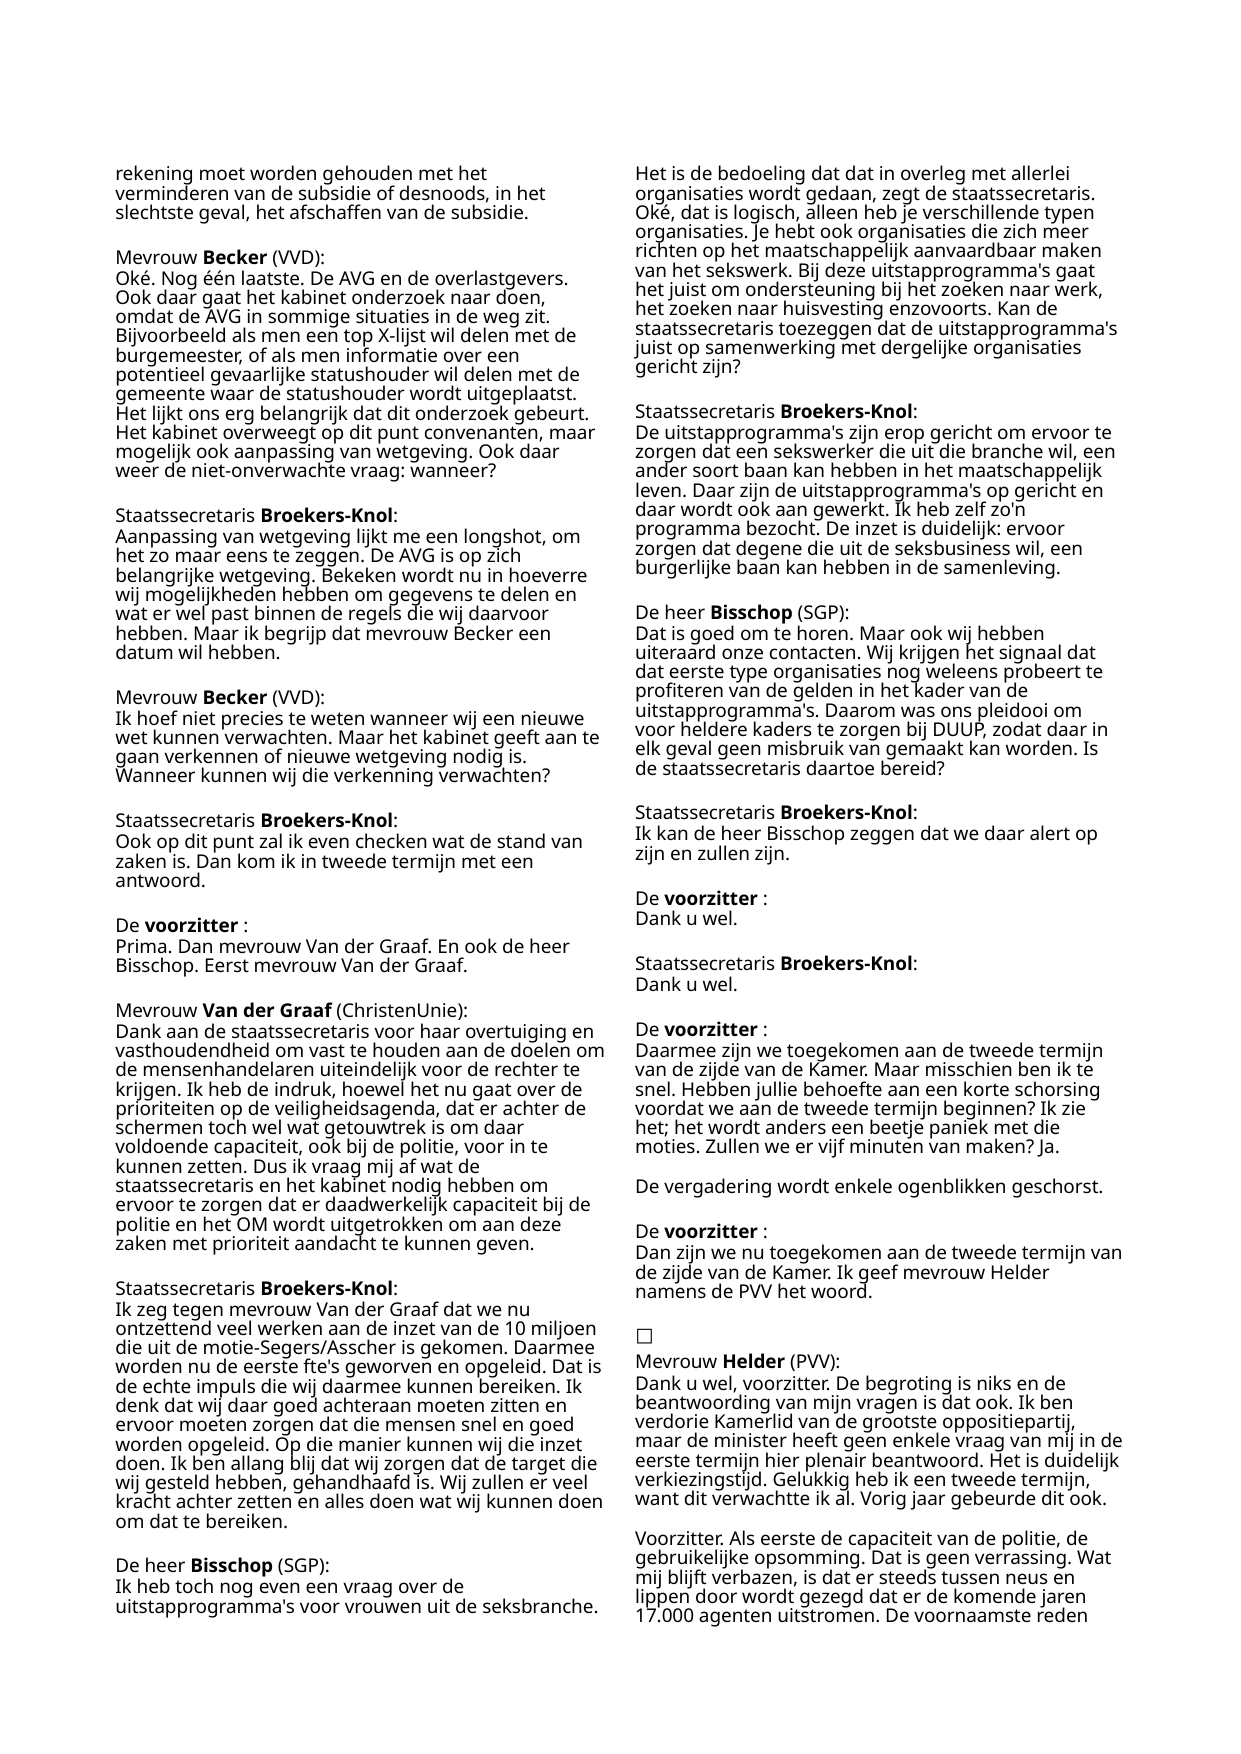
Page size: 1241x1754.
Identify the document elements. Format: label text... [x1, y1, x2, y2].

text Dan zijn we nu toegekomen aan de tweede termijn van de zijde van de Kamer. Ik geef mevrouw Helder namens de PVV het woord. [635, 1244, 1125, 1302]
text De voorzitter : [635, 1219, 1125, 1244]
text Dank aan de staatssecretaris voor haar overtuiging en vasthoudendheid om vast te houden aan de doelen om de mensenhandelaren uiteindelijk voor de rechter te krijgen. Ik heb de indruk, hoewel het nu gaat over de prioriteiten op de veiligheidsagenda, dat er achter de schermen toch wel wat getouwtrek is om daar voldoende capaciteit, ook bij de politie, voor in te kunnen zetten. Dus ik vraag mij af wat de staatssecretaris en het kabinet nodig hebben om ervoor te zorgen dat er daadwerkelijk capaciteit bij de politie en het OM wordt uitgetrokken om aan deze zaken met prioriteit aandacht te kunnen geven. [115, 1023, 605, 1254]
text Dank u wel. [635, 910, 1125, 930]
text De voorzitter : [115, 912, 605, 938]
text De vergadering wordt enkele ogenblikken geschorst. [635, 1178, 1125, 1198]
text De voorzitter : [635, 885, 1125, 910]
text Staatssecretaris Broekers-Knol: [635, 951, 1125, 976]
text Oké. Nog één laatste. De AVG en de overlastgevers. Ook daar gaat het kabinet onderzoek naar doen, omdat de AVG in sommige situaties in de weg zit. Bijvoorbeeld als men een top X-lijst wil delen met de burgemeester, of als men informatie over een potentieel gevaarlijke statushouder wil delen met de gemeente waar de statushouder wordt uitgeplaatst. Het lijkt ons erg belangrijk dat dit onderzoek gebeurt. Het kabinet overweegt op dit punt convenanten, maar mogelijk ook aanpassing van wetgeving. Ook daar weer de niet-onverwachte vraag: wanneer? [115, 270, 605, 482]
text Voorzitter. Als eerste de capaciteit van de politie, de gebruikelijke opsomming. Dat is geen verrassing. Wat mij blijft verbazen, is dat er steeds tussen neus en lippen door wordt gezegd dat er de komende jaren 17.000 agenten uitstromen. De voornaamste reden [635, 1530, 1125, 1626]
text Ook op dit punt zal ik even checken wat de stand van zaken is. Dan kom ik in tweede termijn met een antwoord. [115, 833, 605, 891]
text Ik heb toch nog even een vraag over de uitstapprogramma's voor vrouwen uit de seksbranche. [115, 1578, 605, 1617]
text Prima. Dan mevrouw Van der Graaf. En ook de heer Bisschop. Eerst mevrouw Van der Graaf. [115, 938, 605, 976]
text Mevrouw Becker (VVD): [115, 684, 605, 710]
text ⬜ [635, 1323, 1125, 1349]
text Staatssecretaris Broekers-Knol: [635, 799, 1125, 825]
text Staatssecretaris Broekers-Knol: [115, 1275, 605, 1301]
text rekening moet worden gehouden met het verminderen van de subsidie of desnoods, in het slechtste geval, het afschaffen van de subsidie. [115, 165, 605, 223]
text Mevrouw Becker (VVD): [115, 244, 605, 270]
text Staatssecretaris Broekers-Knol: [115, 502, 605, 528]
text Ik zeg tegen mevrouw Van der Graaf dat we nu ontzettend veel werken aan de inzet van de 10 miljoen die uit de motie-Segers/Asscher is gekomen. Daarmee worden nu de eerste fte's geworven en opgeleid. Dat is de echte impuls die wij daarmee kunnen bereiken. Ik denk dat wij daar goed achteraan moeten zitten en ervoor moeten zorgen dat die mensen snel en goed worden opgeleid. Op die manier kunnen wij die inzet doen. Ik ben allang blij dat wij zorgen dat de target die wij gesteld hebben, gehandhaafd is. Wij zullen er veel kracht achter zetten en alles doen wat wij kunnen doen om dat te bereiken. [115, 1301, 605, 1532]
text Dank u wel, voorzitter. De begroting is niks en de beantwoording van mijn vragen is dat ook. Ik ben verdorie Kamerlid van de grootste oppositiepartij, maar de minister heeft geen enkele vraag van mij in de eerste termijn hier plenair beantwoord. Het is duidelijk verkiezingstijd. Gelukkig heb ik een tweede termijn, want dit verwachtte ik al. Vorig jaar gebeurde dit ook. [635, 1374, 1125, 1509]
text Het is de bedoeling dat dat in overleg met allerlei organisaties wordt gedaan, zegt de staatssecretaris. Oké, dat is logisch, alleen heb je verschillende typen organisaties. Je hebt ook organisaties die zich meer richten op het maatschappelijk aanvaardbaar maken van het sekswerk. Bij deze uitstapprogramma's gaat het juist om ondersteuning bij het zoeken naar werk, het zoeken naar huisvesting enzovoorts. Kan de staatssecretaris toezeggen dat de uitstapprogramma's juist op samenwerking met dergelijke organisaties gericht zijn? [635, 165, 1125, 377]
text Mevrouw Helder (PVV): [635, 1349, 1125, 1374]
text De heer Bisschop (SGP): [635, 599, 1125, 624]
text Ik kan de heer Bisschop zeggen dat we daar alert op zijn en zullen zijn. [635, 825, 1125, 864]
text Aanpassing van wetgeving lijkt me een longshot, om het zo maar eens te zeggen. De AVG is op zich belangrijke wetgeving. Bekeken wordt nu in hoeverre wij mogelijkheden hebben om gegevens te delen en wat er wel past binnen de regels die wij daarvoor hebben. Maar ik begrijp dat mevrouw Becker een datum wil hebben. [115, 528, 605, 663]
text De voorzitter : [635, 1016, 1125, 1042]
text Staatssecretaris Broekers-Knol: [635, 398, 1125, 424]
text Mevrouw Van der Graaf (ChristenUnie): [115, 997, 605, 1023]
text De heer Bisschop (SGP): [115, 1553, 605, 1578]
text De uitstapprogramma's zijn erop gericht om ervoor te zorgen dat een sekswerker die uit die branche wil, een ander soort baan kan hebben in het maatschappelijk leven. Daar zijn de uitstapprogramma's op gericht en daar wordt ook aan gewerkt. Ik heb zelf zo'n programma bezocht. De inzet is duidelijk: ervoor zorgen dat degene die uit de seksbusiness wil, een burgerlijke baan kan hebben in de samenleving. [635, 424, 1125, 578]
text Dat is goed om te horen. Maar ook wij hebben uiteraard onze contacten. Wij krijgen het signaal dat dat eerste type organisaties nog weleens probeert te profiteren van de gelden in het kader van de uitstapprogramma's. Daarom was ons pleidooi om voor heldere kaders te zorgen bij DUUP, zodat daar in elk geval geen misbruik van gemaakt kan worden. Is de staatssecretaris daartoe bereid? [635, 624, 1125, 779]
text Staatssecretaris Broekers-Knol: [115, 808, 605, 833]
text Daarmee zijn we toegekomen aan de tweede termijn van de zijde van de Kamer. Maar misschien ben ik te snel. Hebben jullie behoefte aan een korte schorsing voordat we aan de tweede termijn beginnen? Ik zie het; het wordt anders een beetje paniek met die moties. Zullen we er vijf minuten van maken? Ja. [635, 1042, 1125, 1158]
text Ik hoef niet precies te weten wanneer wij een nieuwe wet kunnen verwachten. Maar het kabinet geeft aan te gaan verkennen of nieuwe wetgeving nodig is. Wanneer kunnen wij die verkenning verwachten? [115, 710, 605, 787]
text Dank u wel. [635, 976, 1125, 996]
